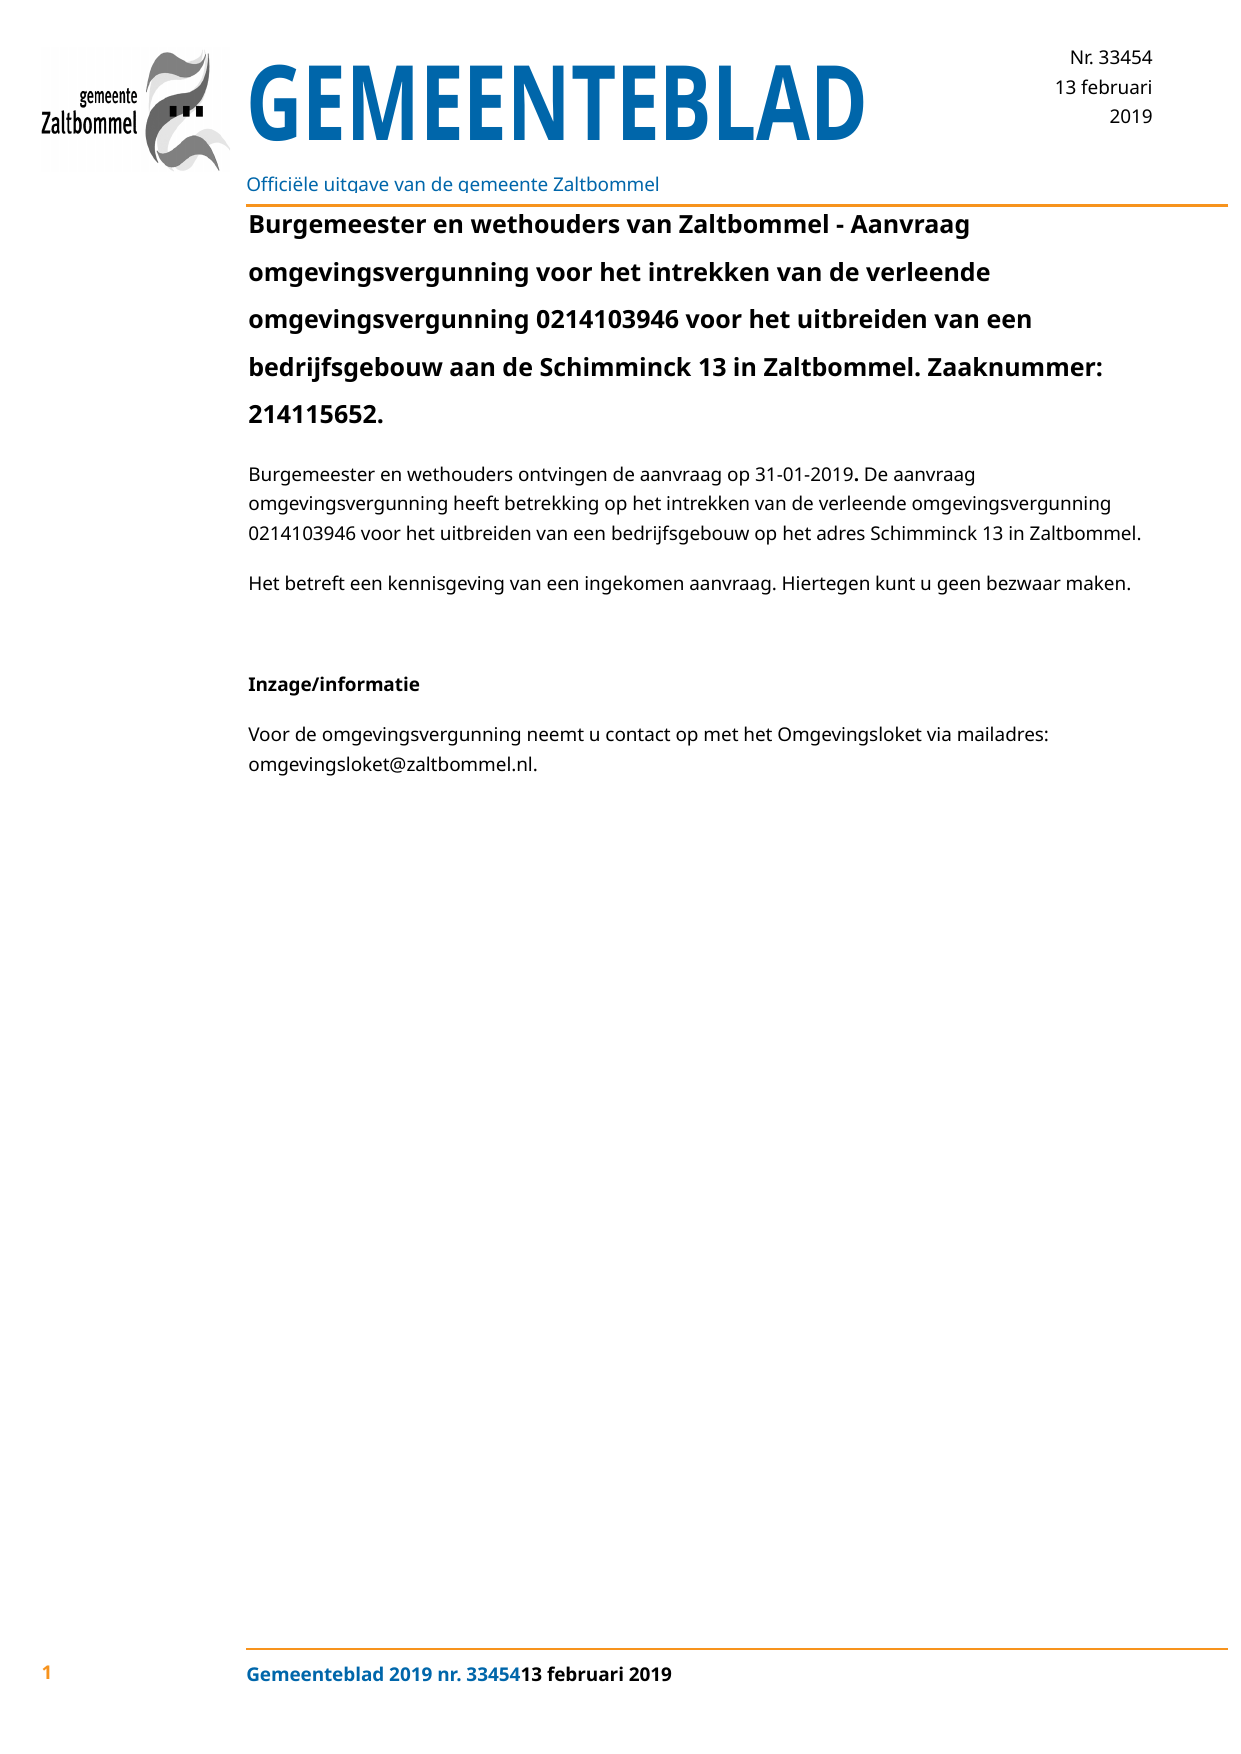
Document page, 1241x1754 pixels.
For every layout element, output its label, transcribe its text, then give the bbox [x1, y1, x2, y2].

text Inzage/informatie [248, 671, 1152, 697]
text Burgemeester en wethouders ontvingen de aanvraag op 31-01-2019. De aanvraag omgevingsvergunning heeft betrekking op het intrekken van de verleende omgevingsvergunning 0214103946 voor het uitbreiden van een bedrijfsgebouw op het adres Schimminck 13 in Zaltbommel. [248, 461, 1152, 546]
picture [41, 47, 231, 172]
text Voor de omgevingsvergunning neemt u contact op met het Omgevingsloket via mailadres: omgevingsloket@zaltbommel.nl. [248, 722, 1152, 777]
text Burgemeester en wethouders van Zaltbommel - Aanvraag omgevingsvergunning voor het intrekken van de verleende omgevingsvergunning 0214103946 voor het uitbreiden van een bedrijfsgebouw aan de Schimminck 13 in Zaltbommel. Zaaknummer: 214115652. [248, 207, 1152, 431]
text Het betreft een kennisgeving van een ingekomen aanvraag. Hiertegen kunt u geen bezwaar maken. [248, 570, 1152, 596]
